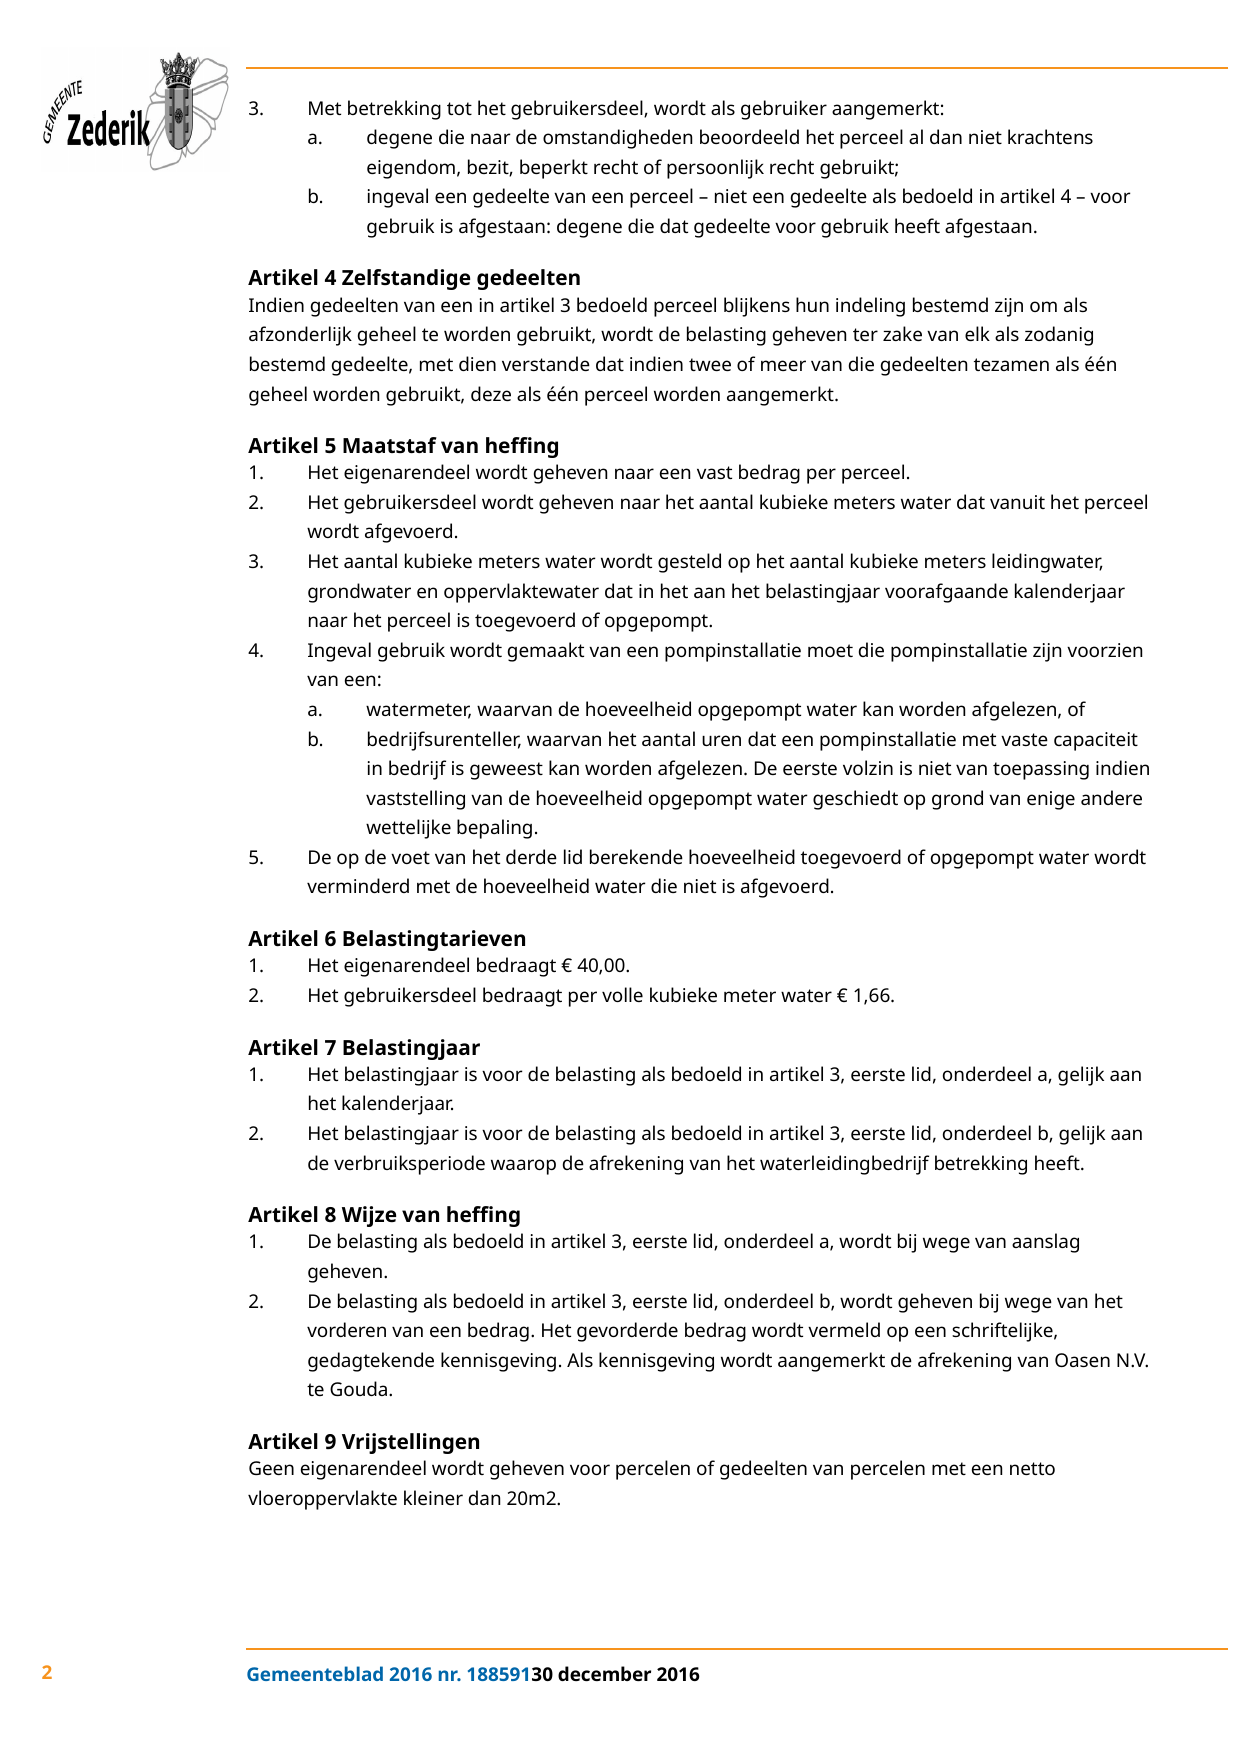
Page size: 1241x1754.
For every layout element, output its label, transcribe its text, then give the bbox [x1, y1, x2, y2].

list watermeter, waarvan de hoeveelheid opgepompt water kan worden afgelezen, of [307, 696, 1152, 722]
list degene die naar de omstandigheden beoordeeld het perceel al dan niet krachtens eigendom, bezit, beperkt recht of persoonlijk recht gebruikt; [307, 124, 1152, 180]
text Indien gedeelten van een in artikel 3 bedoeld perceel blijkens hun indeling bestemd zijn om als afzonderlijk geheel te worden gebruikt, wordt de belasting geheven ter zake van elk als zodanig bestemd gedeelte, met dien verstande dat indien twee of meer van die gedeelten tezamen als één geheel worden gebruikt, deze als één perceel worden aangemerkt. [248, 292, 1152, 406]
text Artikel 8 Wijze van heffing [248, 1200, 1152, 1229]
text Artikel 7 Belastingjaar [248, 1033, 1152, 1061]
list De op de voet van het derde lid berekende hoeveelheid toegevoerd of opgepompt water wordt verminderd met de hoeveelheid water die niet is afgevoerd. [248, 844, 1152, 899]
list Het eigenarendeel bedraagt € 40,00. [248, 953, 1152, 978]
list De belasting als bedoeld in artikel 3, eerste lid, onderdeel b, wordt geheven bij wege van het vorderen van een bedrag. Het gevorderde bedrag wordt vermeld op een schriftelijke, gedagtekende kennisgeving. Als kennisgeving wordt aangemerkt de afrekening van Oasen N.V. te Gouda. [248, 1288, 1152, 1402]
list Het belastingjaar is voor de belasting als bedoeld in artikel 3, eerste lid, onderdeel a, gelijk aan het kalenderjaar. [248, 1061, 1152, 1116]
text Artikel 5 Maatstaf van heffing [248, 431, 1152, 459]
text Geen eigenarendeel wordt geheven voor percelen of gedeelten van percelen met een netto vloeroppervlakte kleiner dan 20m2. [248, 1455, 1152, 1511]
list Het gebruikersdeel wordt geheven naar het aantal kubieke meters water dat vanuit het perceel wordt afgevoerd. [248, 489, 1152, 544]
list ingeval een gedeelte van een perceel – niet een gedeelte als bedoeld in artikel 4 – voor gebruik is afgestaan: degene die dat gedeelte voor gebruik heeft afgestaan. [307, 183, 1152, 239]
list De belasting als bedoeld in artikel 3, eerste lid, onderdeel a, wordt bij wege van aanslag geheven. [248, 1229, 1152, 1284]
list bedrijfsurenteller, waarvan het aantal uren dat een pompinstallatie met vaste capaciteit in bedrijf is geweest kan worden afgelezen. De eerste volzin is niet van toepassing indien vaststelling van de hoeveelheid opgepompt water geschiedt op grond van enige andere wettelijke bepaling. [307, 726, 1152, 840]
list Het eigenarendeel wordt geheven naar een vast bedrag per perceel. [248, 459, 1152, 485]
list Het belastingjaar is voor de belasting als bedoeld in artikel 3, eerste lid, onderdeel b, gelijk aan de verbruiksperiode waarop de afrekening van het waterleidingbedrijf betrekking heeft. [248, 1120, 1152, 1176]
text Artikel 6 Belastingtarieven [248, 924, 1152, 953]
list Ingeval gebruik wordt gemaakt van een pompinstallatie moet die pompinstallatie zijn voorzien van een: [248, 637, 1152, 692]
picture [41, 47, 231, 172]
list Met betrekking tot het gebruikersdeel, wordt als gebruiker aangemerkt: [248, 95, 1152, 121]
text Artikel 9 Vrijstellingen [248, 1427, 1152, 1455]
list Het aantal kubieke meters water wordt gesteld op het aantal kubieke meters leidingwater, grondwater en oppervlaktewater dat in het aan het belastingjaar voorafgaande kalenderjaar naar het perceel is toegevoerd of opgepompt. [248, 548, 1152, 633]
text Artikel 4 Zelfstandige gedeelten [248, 263, 1152, 292]
list Het gebruikersdeel bedraagt per volle kubieke meter water € 1,66. [248, 982, 1152, 1008]
